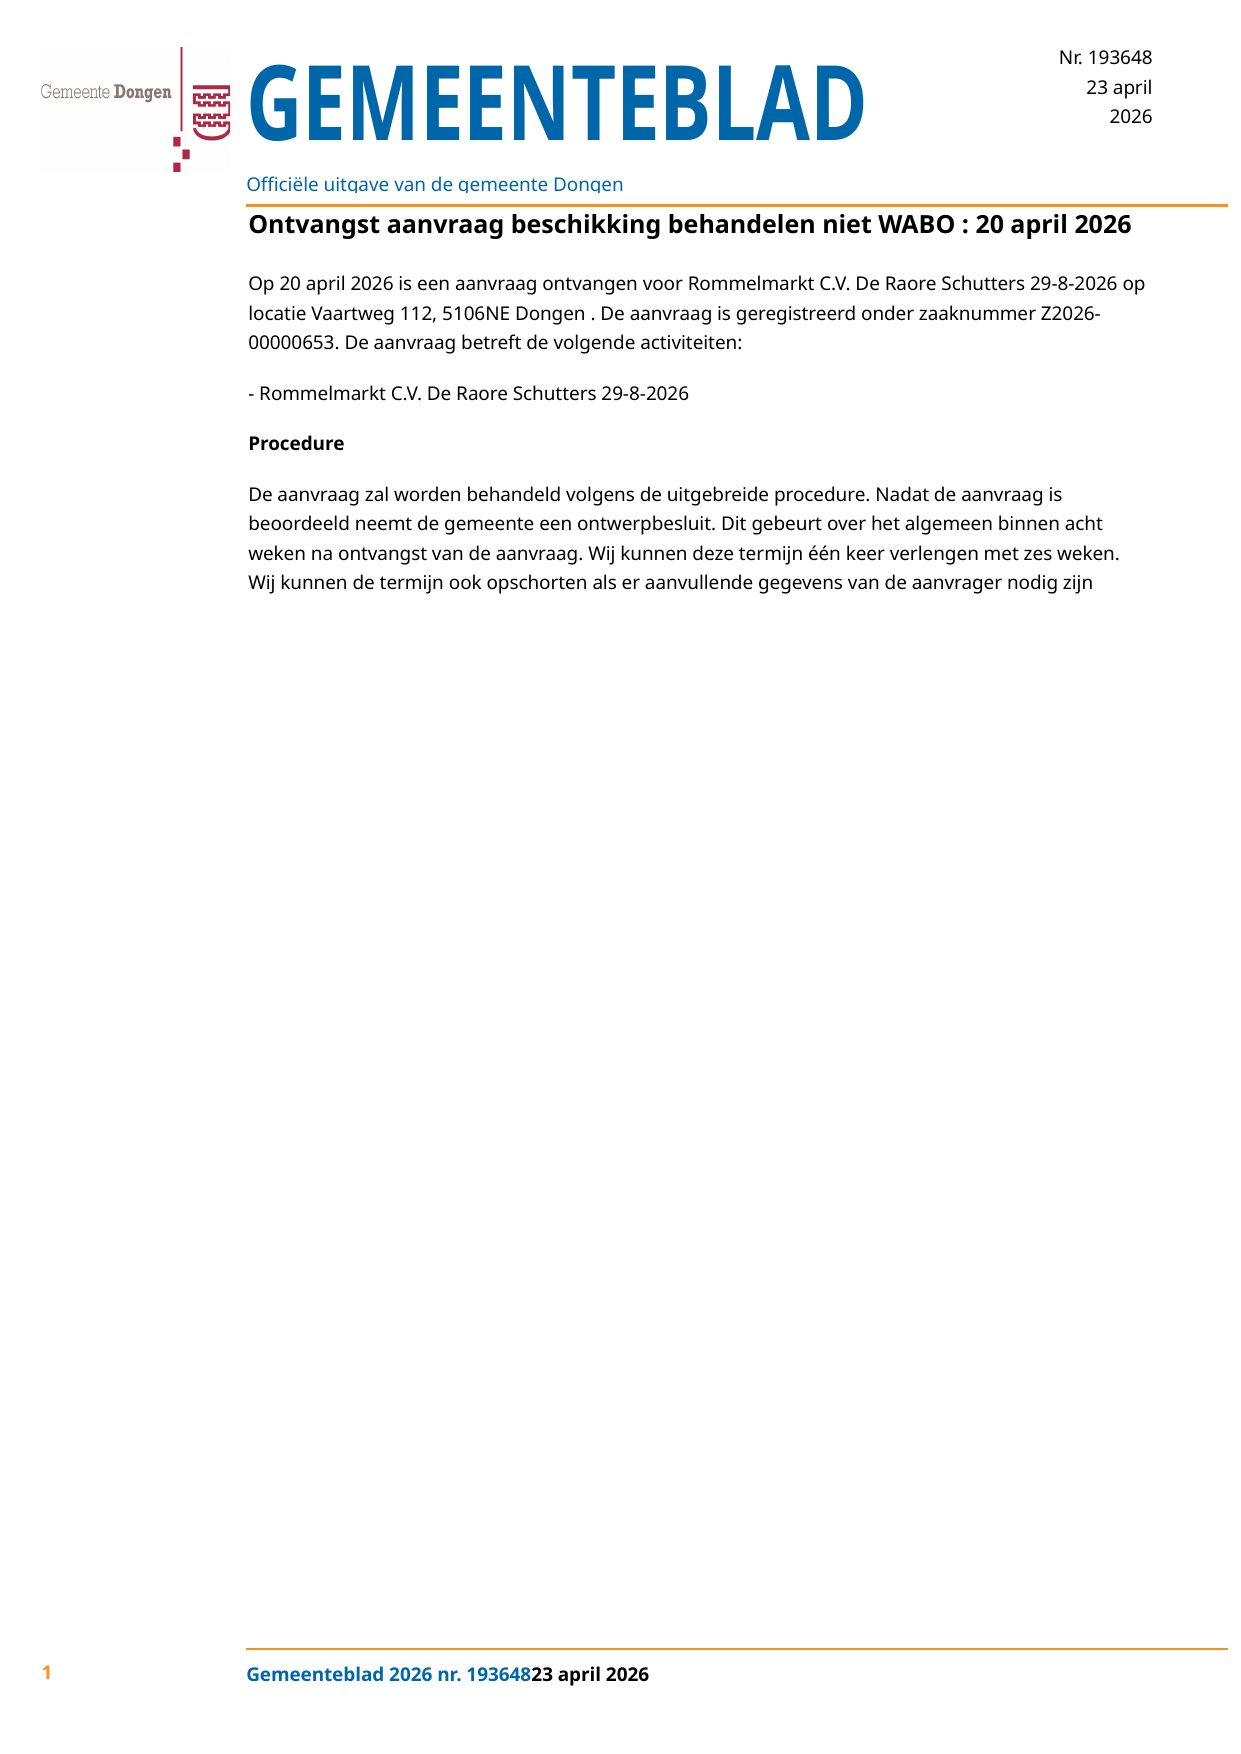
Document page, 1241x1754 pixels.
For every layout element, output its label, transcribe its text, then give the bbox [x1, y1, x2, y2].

text De aanvraag zal worden behandeld volgens de uitgebreide procedure. Nadat de aanvraag is beoordeeld neemt de gemeente een ontwerpbesluit. Dit gebeurt over het algemeen binnen acht weken na ontvangst van de aanvraag. Wij kunnen deze termijn één keer verlengen met zes weken. Wij kunnen de termijn ook opschorten als er aanvullende gegevens van de aanvrager nodig zijn [248, 481, 1152, 595]
text Op 20 april 2026 is een aanvraag ontvangen voor Rommelmarkt C.V. De Raore Schutters 29-8-2026 op locatie Vaartweg 112, 5106NE Dongen . De aanvraag is geregistreerd onder zaaknummer Z2026-00000653. De aanvraag betreft de volgende activiteiten: [248, 270, 1152, 355]
picture [41, 47, 231, 172]
text Ontvangst aanvraag beschikking behandelen niet WABO : 20 april 2026 [248, 207, 1152, 241]
text - Rommelmarkt C.V. De Raore Schutters 29-8-2026 [248, 380, 1152, 406]
text Procedure [248, 430, 1152, 456]
